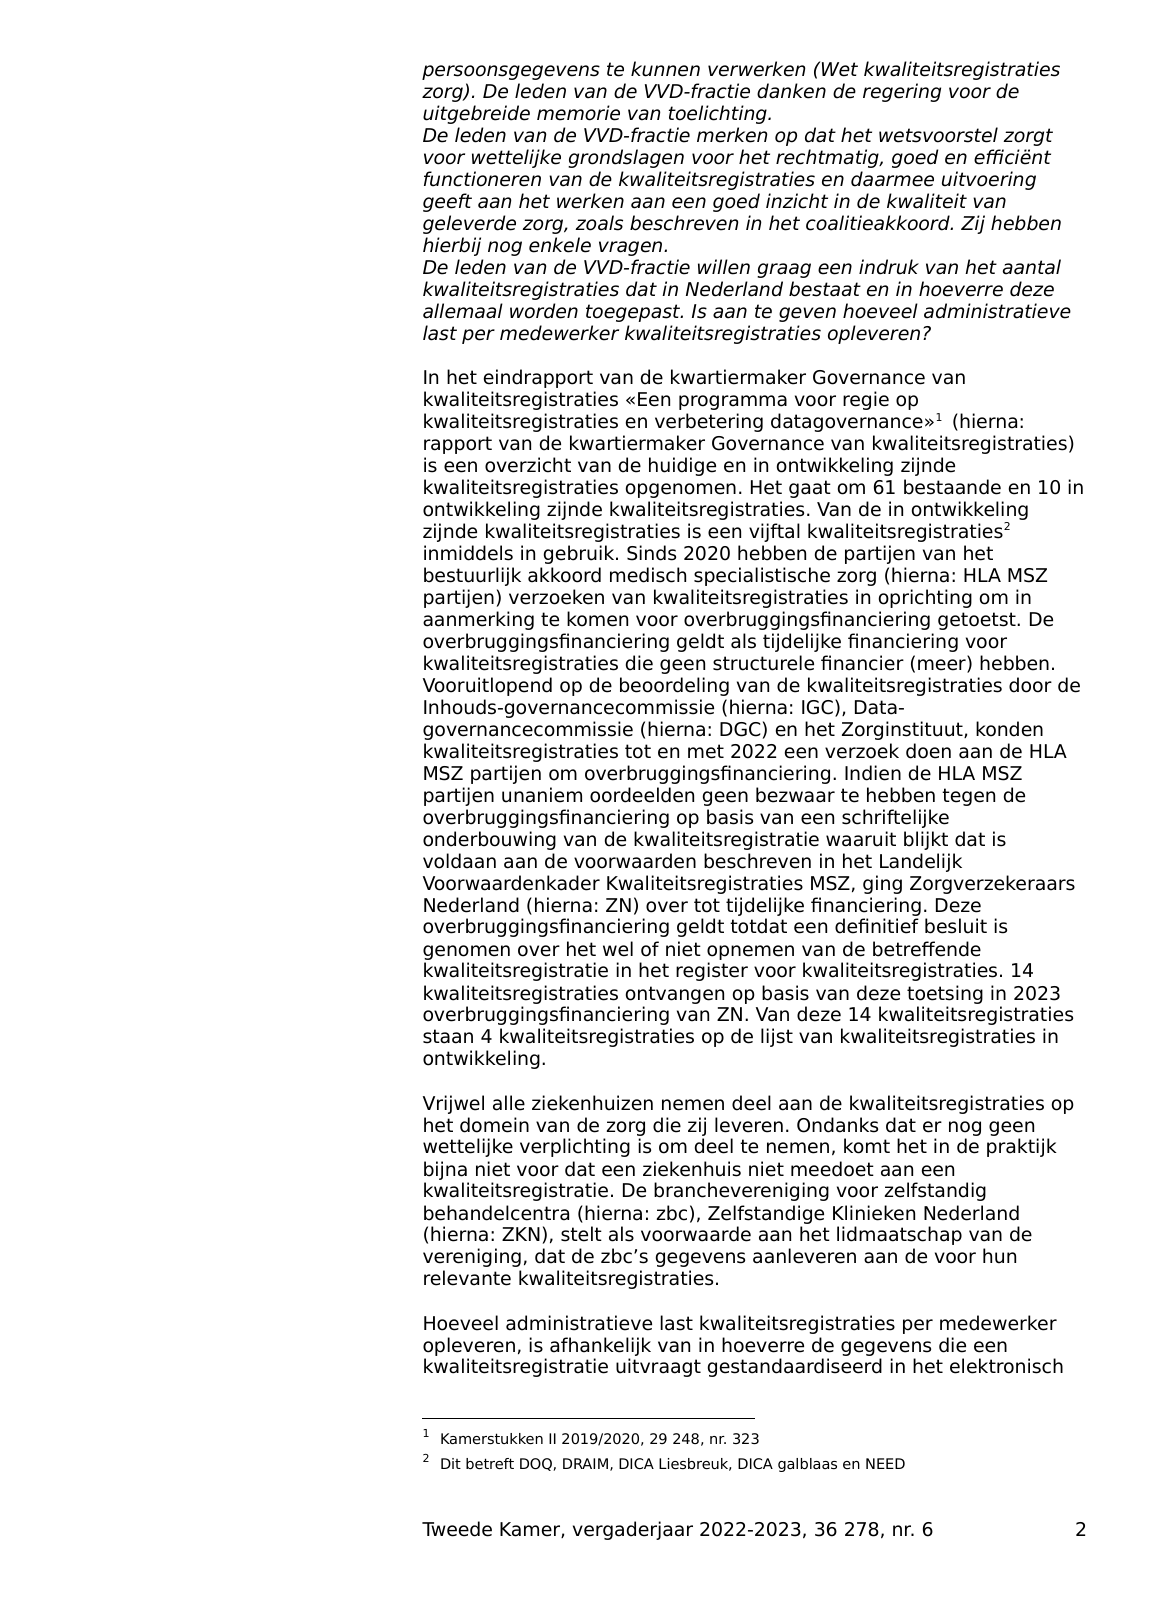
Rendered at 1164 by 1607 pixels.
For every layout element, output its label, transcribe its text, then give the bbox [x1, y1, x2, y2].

text persoonsgegevens te kunnen verwerken (Wet kwaliteitsregistraties zorg). De leden van de VVD-fractie danken de regering voor de uitgebreide memorie van toelichting. [422, 59, 1087, 125]
text Hoeveel administratieve last kwaliteitsregistraties per medewerker opleveren, is afhankelijk van in hoeverre de gegevens die een kwaliteitsregistratie uitvraagt gestandaardiseerd in het elektronisch [422, 1312, 1087, 1378]
text Kamerstukken II 2019/2020, 29 248, nr. 323 [422, 1427, 1087, 1449]
text In het eindrapport van de kwartiermaker Governance van kwaliteitsregistraties «Een programma voor regie op kwaliteitsregistraties en verbetering datagovernance» (hierna: rapport van de kwartiermaker Governance van kwaliteitsregistraties) is een overzicht van de huidige en in ontwikkeling zijnde kwaliteitsregistraties opgenomen. Het gaat om 61 bestaande en 10 in ontwikkeling zijnde kwaliteitsregistraties. Van de in ontwikkeling zijnde kwaliteitsregistraties is een vijftal kwaliteitsregistraties inmiddels in gebruik. Sinds 2020 hebben de partijen van het bestuurlijk akkoord medisch specialistische zorg (hierna: HLA MSZ partijen) verzoeken van kwaliteitsregistraties in oprichting om in aanmerking te komen voor overbruggingsfinanciering getoetst. De overbruggingsfinanciering geldt als tijdelijke financiering voor kwaliteitsregistraties die geen structurele financier (meer) hebben. Vooruitlopend op de beoordeling van de kwaliteitsregistraties door de Inhouds-governancecommissie (hierna: IGC), Data-governancecommissie (hierna: DGC) en het Zorginstituut, konden kwaliteitsregistraties tot en met 2022 een verzoek doen aan de HLA MSZ partijen om overbruggingsfinanciering. Indien de HLA MSZ partijen unaniem oordeelden geen bezwaar te hebben tegen de overbruggingsfinanciering op basis van een schriftelijke onderbouwing van de kwaliteitsregistratie waaruit blijkt dat is voldaan aan de voorwaarden beschreven in het Landelijk Voorwaardenkader Kwaliteitsregistraties MSZ, ging Zorgverzekeraars Nederland (hierna: ZN) over tot tijdelijke financiering. Deze overbruggingsfinanciering geldt totdat een definitief besluit is genomen over het wel of niet opnemen van de betreffende kwaliteitsregistratie in het register voor kwaliteitsregistraties. 14 kwaliteitsregistraties ontvangen op basis van deze toetsing in 2023 overbruggingsfinanciering van ZN. Van deze 14 kwaliteitsregistraties staan 4 kwaliteitsregistraties op de lijst van kwaliteitsregistraties in ontwikkeling. [422, 367, 1087, 1070]
text De leden van de VVD-fractie willen graag een indruk van het aantal kwaliteitsregistraties dat in Nederland bestaat en in hoeverre deze allemaal worden toegepast. Is aan te geven hoeveel administratieve last per medewerker kwaliteitsregistraties opleveren? [422, 257, 1087, 345]
text Vrijwel alle ziekenhuizen nemen deel aan de kwaliteitsregistraties op het domein van de zorg die zij leveren. Ondanks dat er nog geen wettelijke verplichting is om deel te nemen, komt het in de praktijk bijna niet voor dat een ziekenhuis niet meedoet aan een kwaliteitsregistratie. De branchevereniging voor zelfstandig behandelcentra (hierna: zbc), Zelfstandige Klinieken Nederland (hierna: ZKN), stelt als voorwaarde aan het lidmaatschap van de vereniging, dat de zbc’s gegevens aanleveren aan de voor hun relevante kwaliteitsregistraties. [422, 1092, 1087, 1290]
text Dit betreft DOQ, DRAIM, DICA Liesbreuk, DICA galblaas en NEED [422, 1452, 1087, 1474]
text De leden van de VVD-fractie merken op dat het wetsvoorstel zorgt voor wettelijke grondslagen voor het rechtmatig, goed en efficiënt functioneren van de kwaliteitsregistraties en daarmee uitvoering geeft aan het werken aan een goed inzicht in de kwaliteit van geleverde zorg, zoals beschreven in het coalitieakkoord. Zij hebben hierbij nog enkele vragen. [422, 125, 1087, 257]
